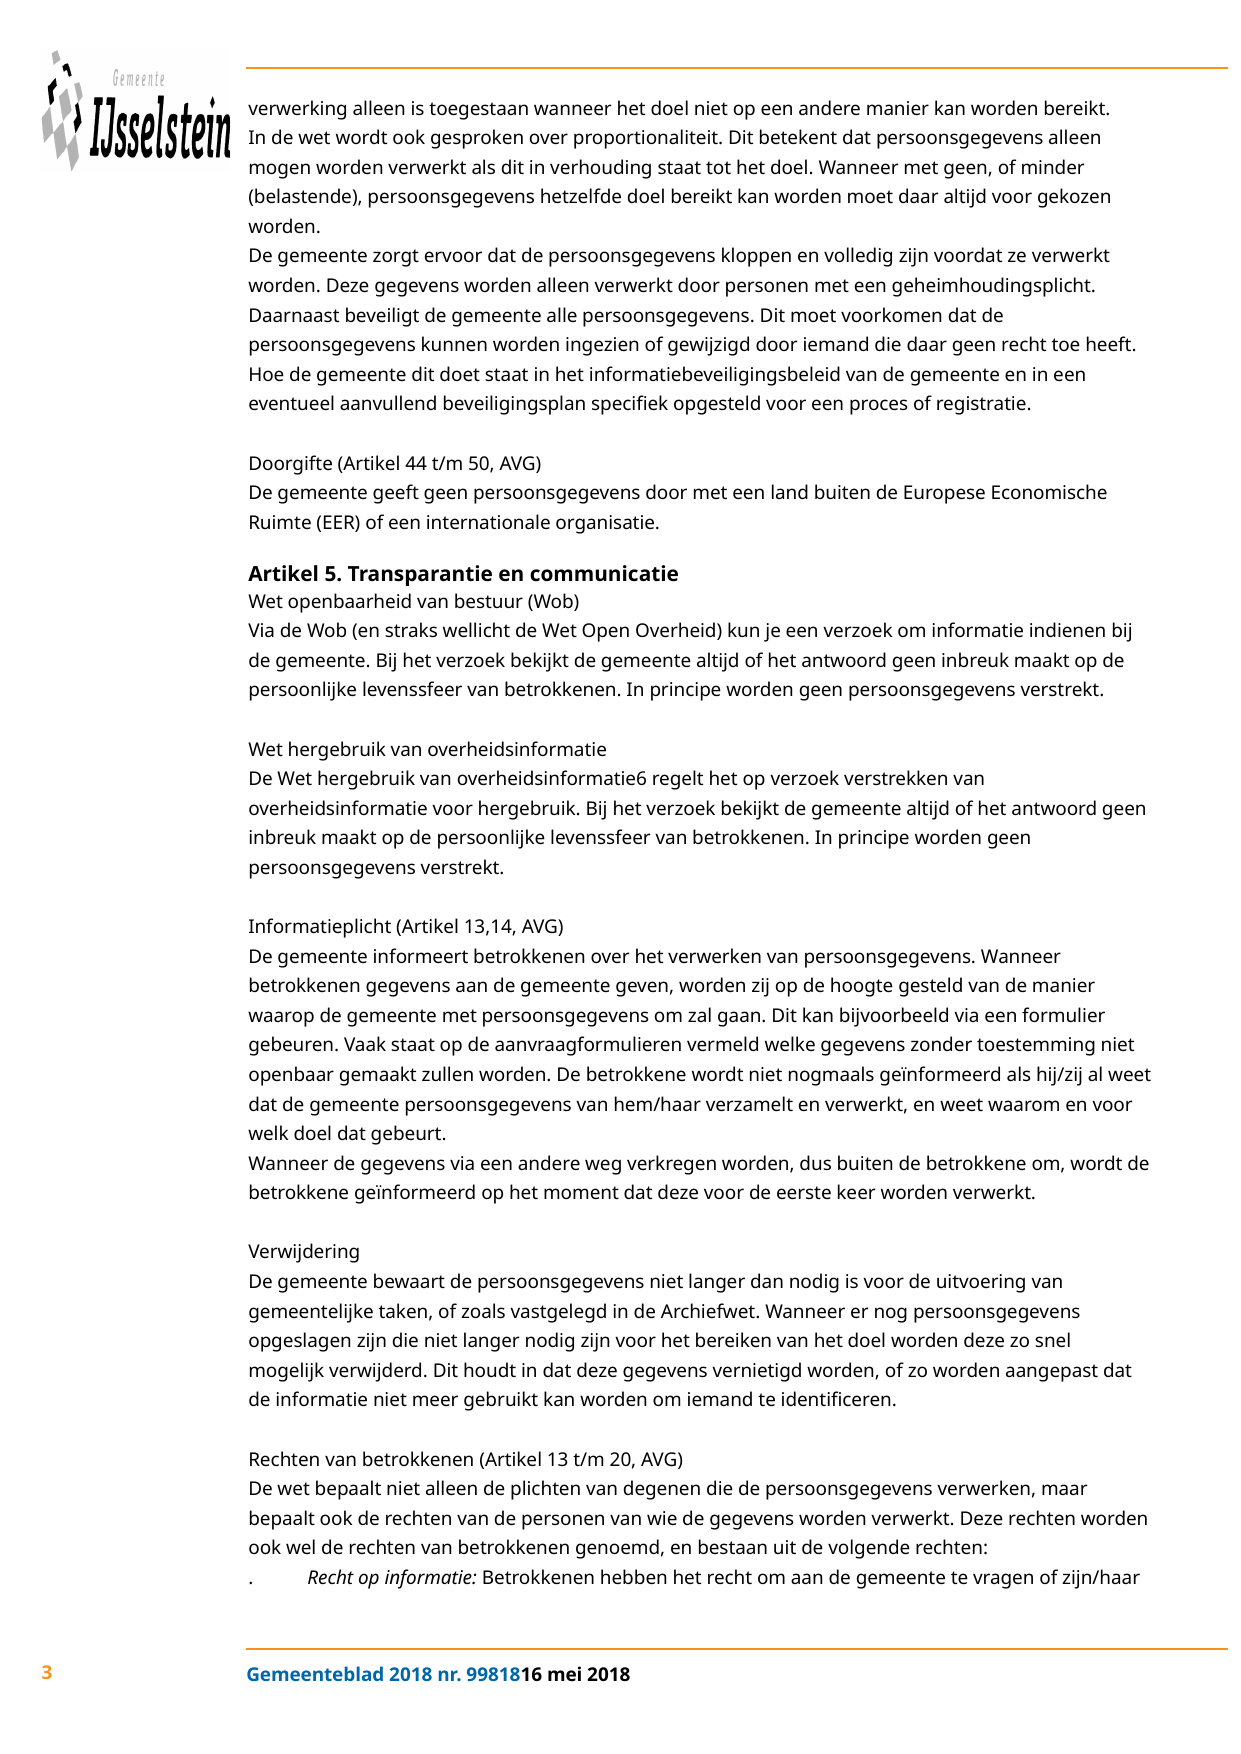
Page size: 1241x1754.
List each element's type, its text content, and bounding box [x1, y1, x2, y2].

text Wet openbaarheid van bestuur (Wob) [248, 588, 1152, 613]
text Informatieplicht (Artikel 13,14, AVG) [248, 913, 1152, 939]
text De gemeente geeft geen persoonsgegevens door met een land buiten de Europese Economische Ruimte (EER) of een internationale organisatie. [248, 479, 1152, 535]
text Doorgifte (Artikel 44 t/m 50, AVG) [248, 450, 1152, 476]
text Wanneer de gegevens via een andere weg verkregen worden, dus buiten de betrokkene om, wordt de betrokkene geïnformeerd op het moment dat deze voor de eerste keer worden verwerkt. [248, 1150, 1152, 1205]
text De Wet hergebruik van overheidsinformatie6 regelt het op verzoek verstrekken van overheidsinformatie voor hergebruik. Bij het verzoek bekijkt de gemeente altijd of het antwoord geen inbreuk maakt op de persoonlijke levenssfeer van betrokkenen. In principe worden geen persoonsgegevens verstrekt. [248, 765, 1152, 880]
text Via de Wob (en straks wellicht de Wet Open Overheid) kun je een verzoek om informatie indienen bij de gemeente. Bij het verzoek bekijkt de gemeente altijd of het antwoord geen inbreuk maakt op de persoonlijke levenssfeer van betrokkenen. In principe worden geen persoonsgegevens verstrekt. [248, 617, 1152, 702]
text De gemeente informeert betrokkenen over het verwerken van persoonsgegevens. Wanneer betrokkenen gegevens aan de gemeente geven, worden zij op de hoogte gesteld van de manier waarop de gemeente met persoonsgegevens om zal gaan. Dit kan bijvoorbeeld via een formulier gebeuren. Vaak staat op de aanvraagformulieren vermeld welke gegevens zonder toestemming niet openbaar gemaakt zullen worden. De betrokkene wordt niet nogmaals geïnformeerd als hij/zij al weet dat de gemeente persoonsgegevens van hem/haar verzamelt en verwerkt, en weet waarom en voor welk doel dat gebeurt. [248, 943, 1152, 1146]
text Artikel 5. Transparantie en communicatie [248, 559, 1152, 588]
text Rechten van betrokkenen (Artikel 13 t/m 20, AVG) [248, 1446, 1152, 1471]
text Verwijdering [248, 1239, 1152, 1264]
list Recht op informatie: Betrokkenen hebben het recht om aan de gemeente te vragen of zijn/haar [248, 1564, 1152, 1590]
text De wet bepaalt niet alleen de plichten van degenen die de persoonsgegevens verwerken, maar bepaalt ook de rechten van de personen van wie de gegevens worden verwerkt. Deze rechten worden ook wel de rechten van betrokkenen genoemd, en bestaan uit de volgende rechten: [248, 1475, 1152, 1560]
text De gemeente zorgt ervoor dat de persoonsgegevens kloppen en volledig zijn voordat ze verwerkt worden. Deze gegevens worden alleen verwerkt door personen met een geheimhoudingsplicht. Daarnaast beveiligt de gemeente alle persoonsgegevens. Dit moet voorkomen dat de persoonsgegevens kunnen worden ingezien of gewijzigd door iemand die daar geen recht toe heeft. Hoe de gemeente dit doet staat in het informatiebeveiligingsbeleid van de gemeente en in een eventueel aanvullend beveiligingsplan specifiek opgesteld voor een proces of registratie. [248, 243, 1152, 416]
text verwerking alleen is toegestaan wanneer het doel niet op een andere manier kan worden bereikt. [248, 95, 1152, 121]
text De gemeente bewaart de persoonsgegevens niet langer dan nodig is voor de uitvoering van gemeentelijke taken, of zoals vastgelegd in de Archiefwet. Wanneer er nog persoonsgegevens opgeslagen zijn die niet langer nodig zijn voor het bereiken van het doel worden deze zo snel mogelijk verwijderd. Dit houdt in dat deze gegevens vernietigd worden, of zo worden aangepast dat de informatie niet meer gebruikt kan worden om iemand te identificeren. [248, 1268, 1152, 1412]
text In de wet wordt ook gesproken over proportionaliteit. Dit betekent dat persoonsgegevens alleen mogen worden verwerkt als dit in verhouding staat tot het doel. Wanneer met geen, of minder (belastende), persoonsgegevens hetzelfde doel bereikt kan worden moet daar altijd voor gekozen worden. [248, 124, 1152, 239]
text Wet hergebruik van overheidsinformatie [248, 736, 1152, 761]
picture [41, 47, 231, 172]
